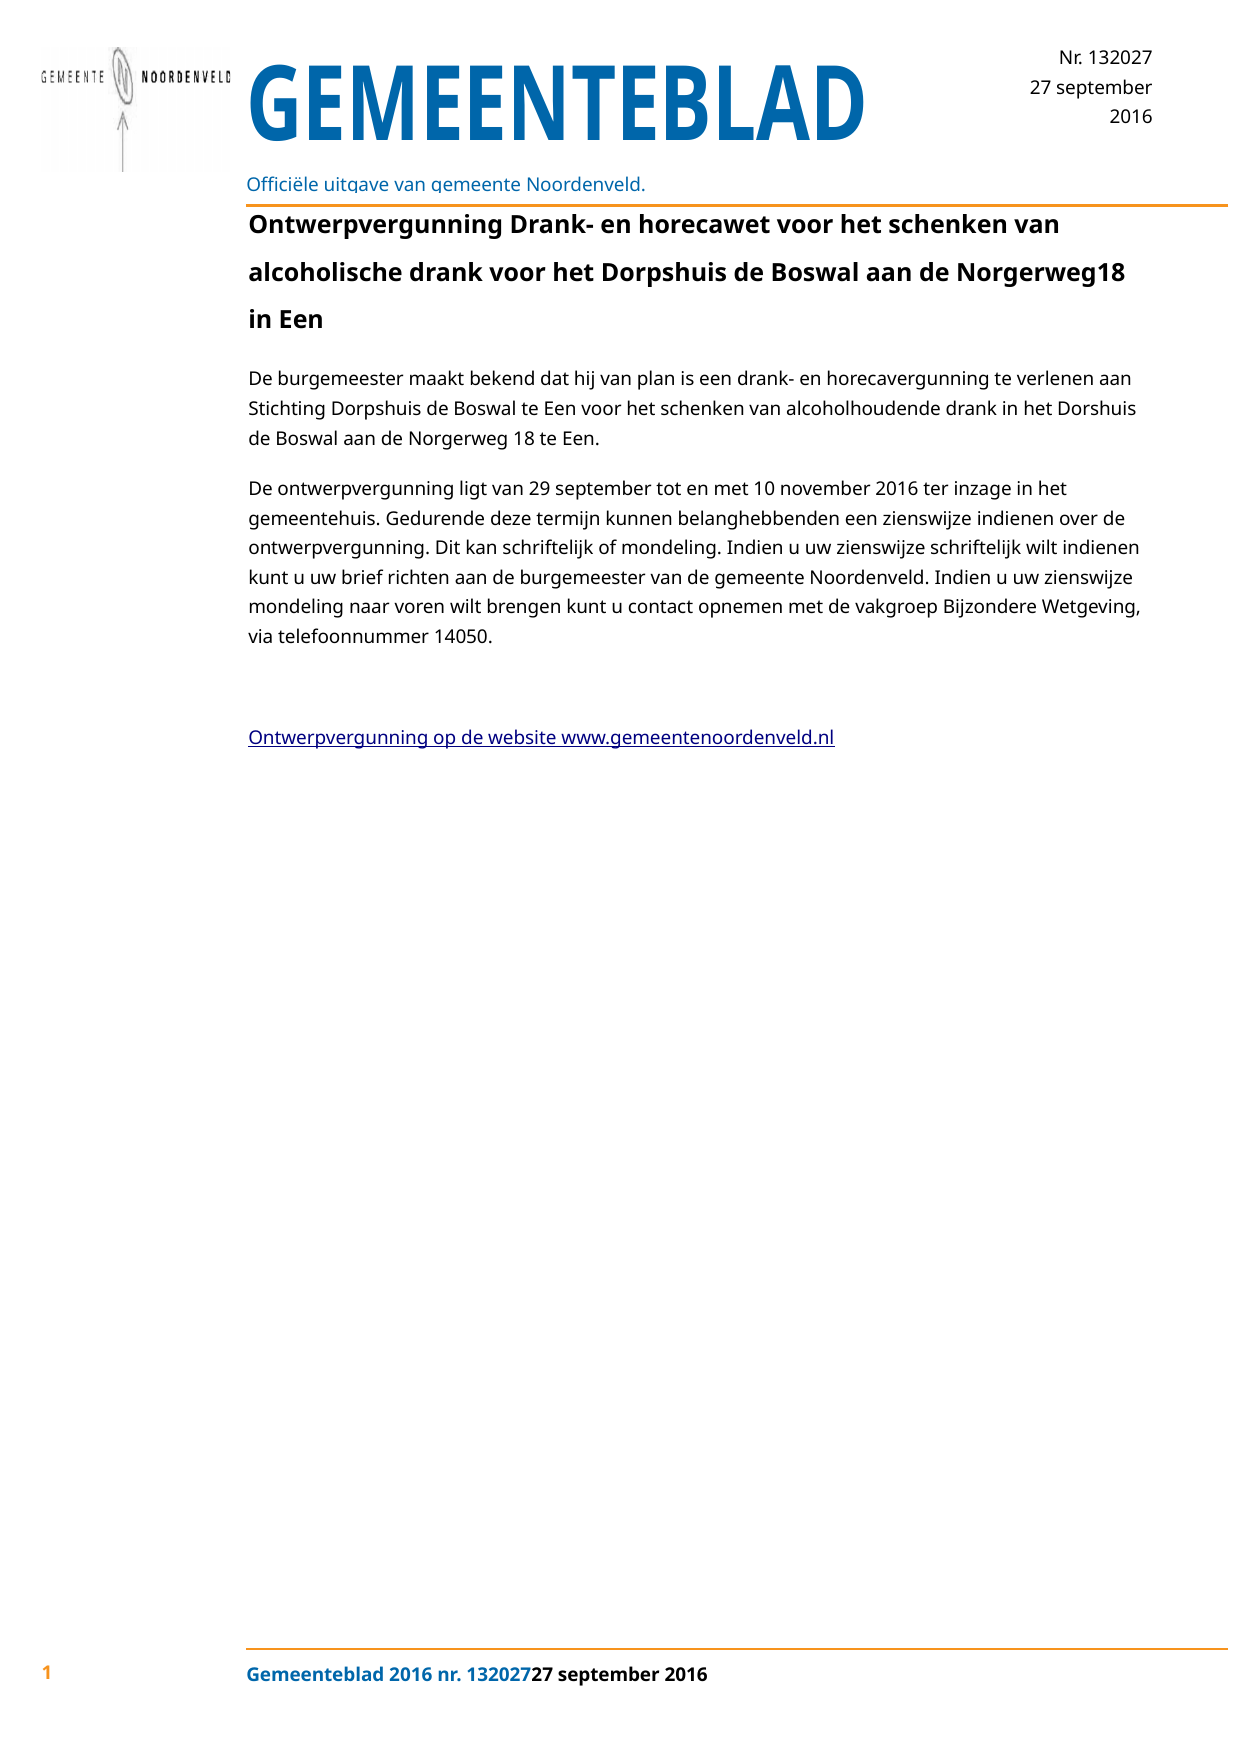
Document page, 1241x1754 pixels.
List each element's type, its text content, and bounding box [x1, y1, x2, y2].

text De ontwerpvergunning ligt van 29 september tot en met 10 november 2016 ter inzage in het gemeentehuis. Gedurende deze termijn kunnen belanghebbenden een zienswijze indienen over de ontwerpvergunning. Dit kan schriftelijk of mondeling. Indien u uw zienswijze schriftelijk wilt indienen kunt u uw brief richten aan de burgemeester van de gemeente Noordenveld. Indien u uw zienswijze mondeling naar voren wilt brengen kunt u contact opnemen met de vakgroep Bijzondere Wetgeving, via telefoonnummer 14050. [248, 475, 1152, 649]
text De burgemeester maakt bekend dat hij van plan is een drank- en horecavergunning te verlenen aan Stichting Dorpshuis de Boswal te Een voor het schenken van alcoholhoudende drank in het Dorshuis de Boswal aan de Norgerweg 18 te Een. [248, 366, 1152, 450]
picture [41, 47, 231, 172]
text Ontwerpvergunning op de website www.gemeentenoordenveld.nl [248, 724, 1152, 749]
text Ontwerpvergunning Drank- en horecawet voor het schenken van alcoholische drank voor het Dorpshuis de Boswal aan de Norgerweg18 in Een [248, 207, 1152, 336]
